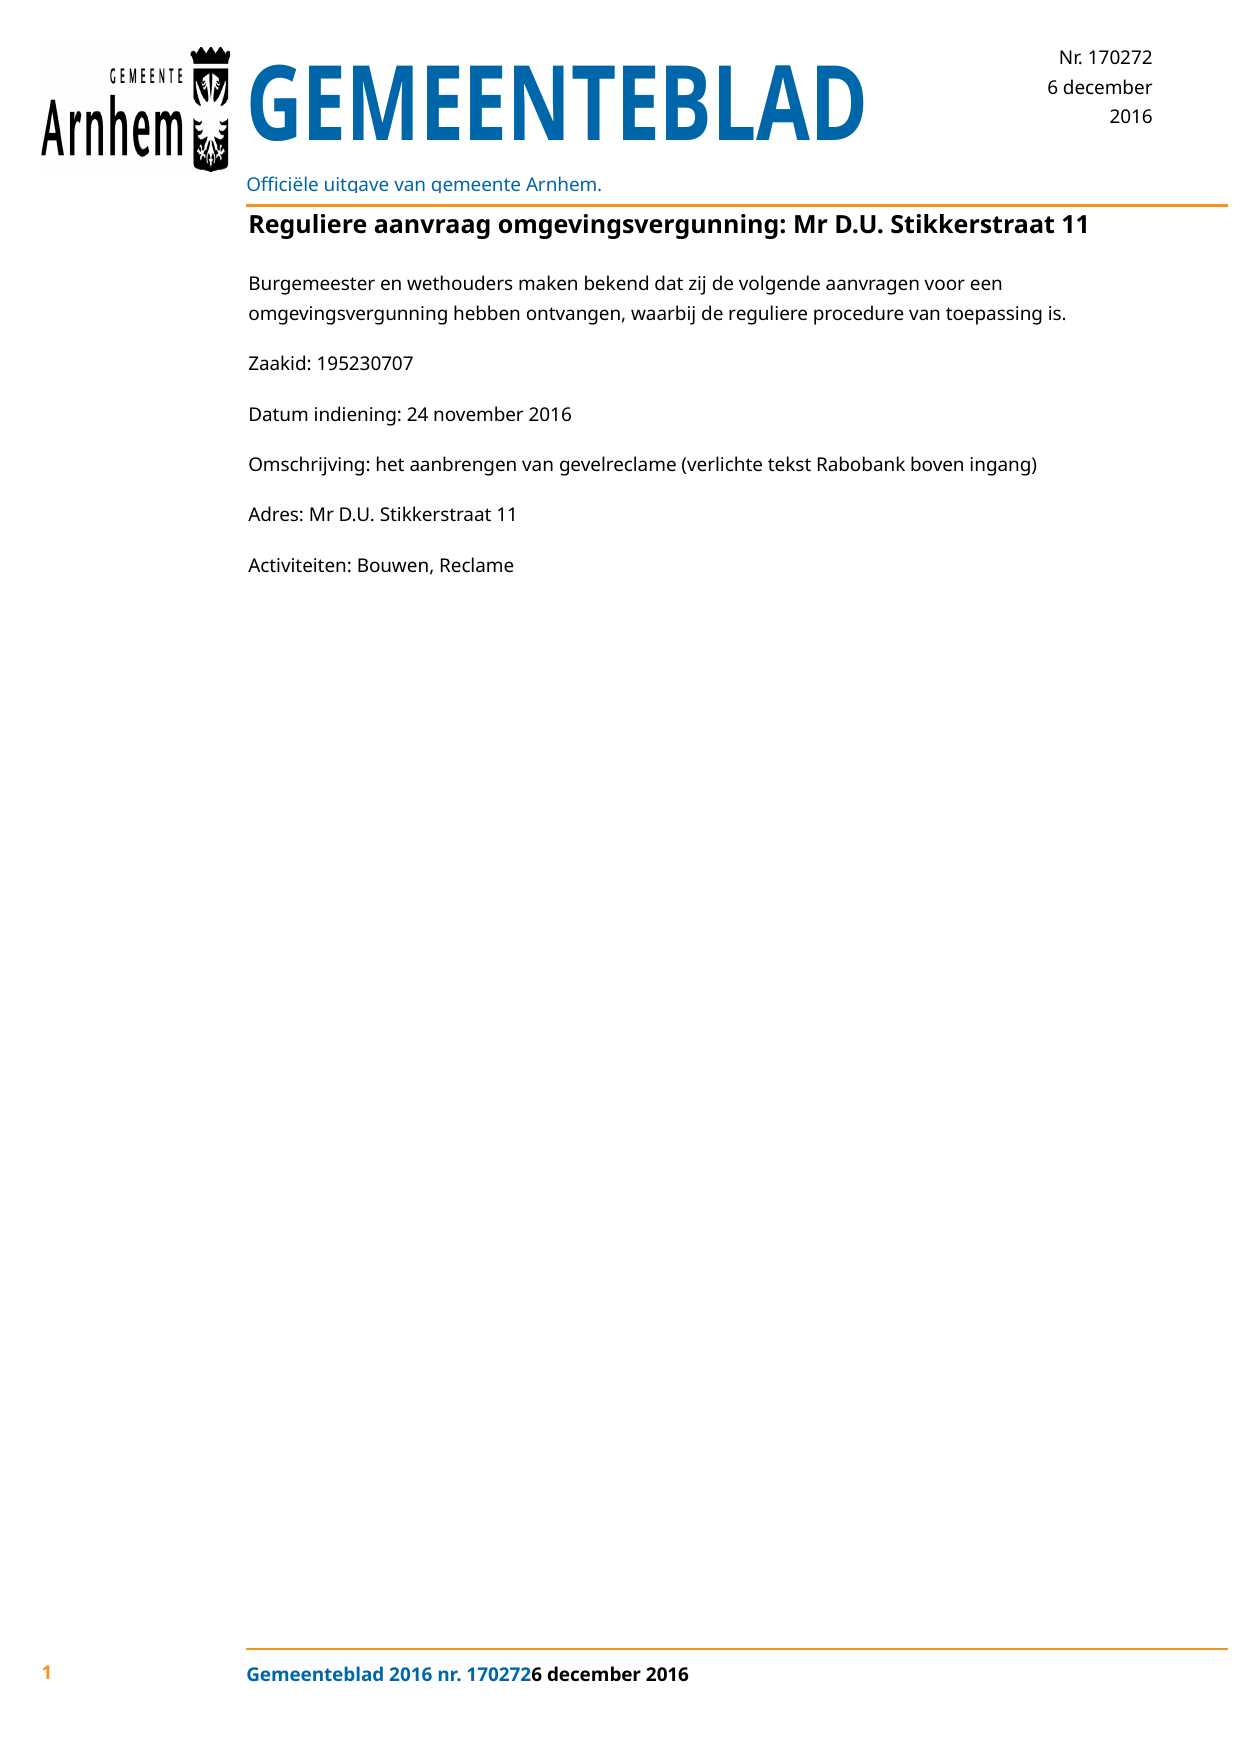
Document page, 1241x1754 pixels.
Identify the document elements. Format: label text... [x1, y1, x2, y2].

text Burgemeester en wethouders maken bekend dat zij de volgende aanvragen voor een omgevingsvergunning hebben ontvangen, waarbij de reguliere procedure van toepassing is. [248, 270, 1152, 326]
text Datum indiening: 24 november 2016 [248, 401, 1152, 426]
text Zaakid: 195230707 [248, 350, 1152, 376]
text Omschrijving: het aanbrengen van gevelreclame (verlichte tekst Rabobank boven ingang) [248, 451, 1152, 477]
text Adres: Mr D.U. Stikkerstraat 11 [248, 502, 1152, 527]
picture [41, 47, 231, 172]
text Activiteiten: Bouwen, Reclame [248, 552, 1152, 578]
text Reguliere aanvraag omgevingsvergunning: Mr D.U. Stikkerstraat 11 [248, 207, 1152, 241]
